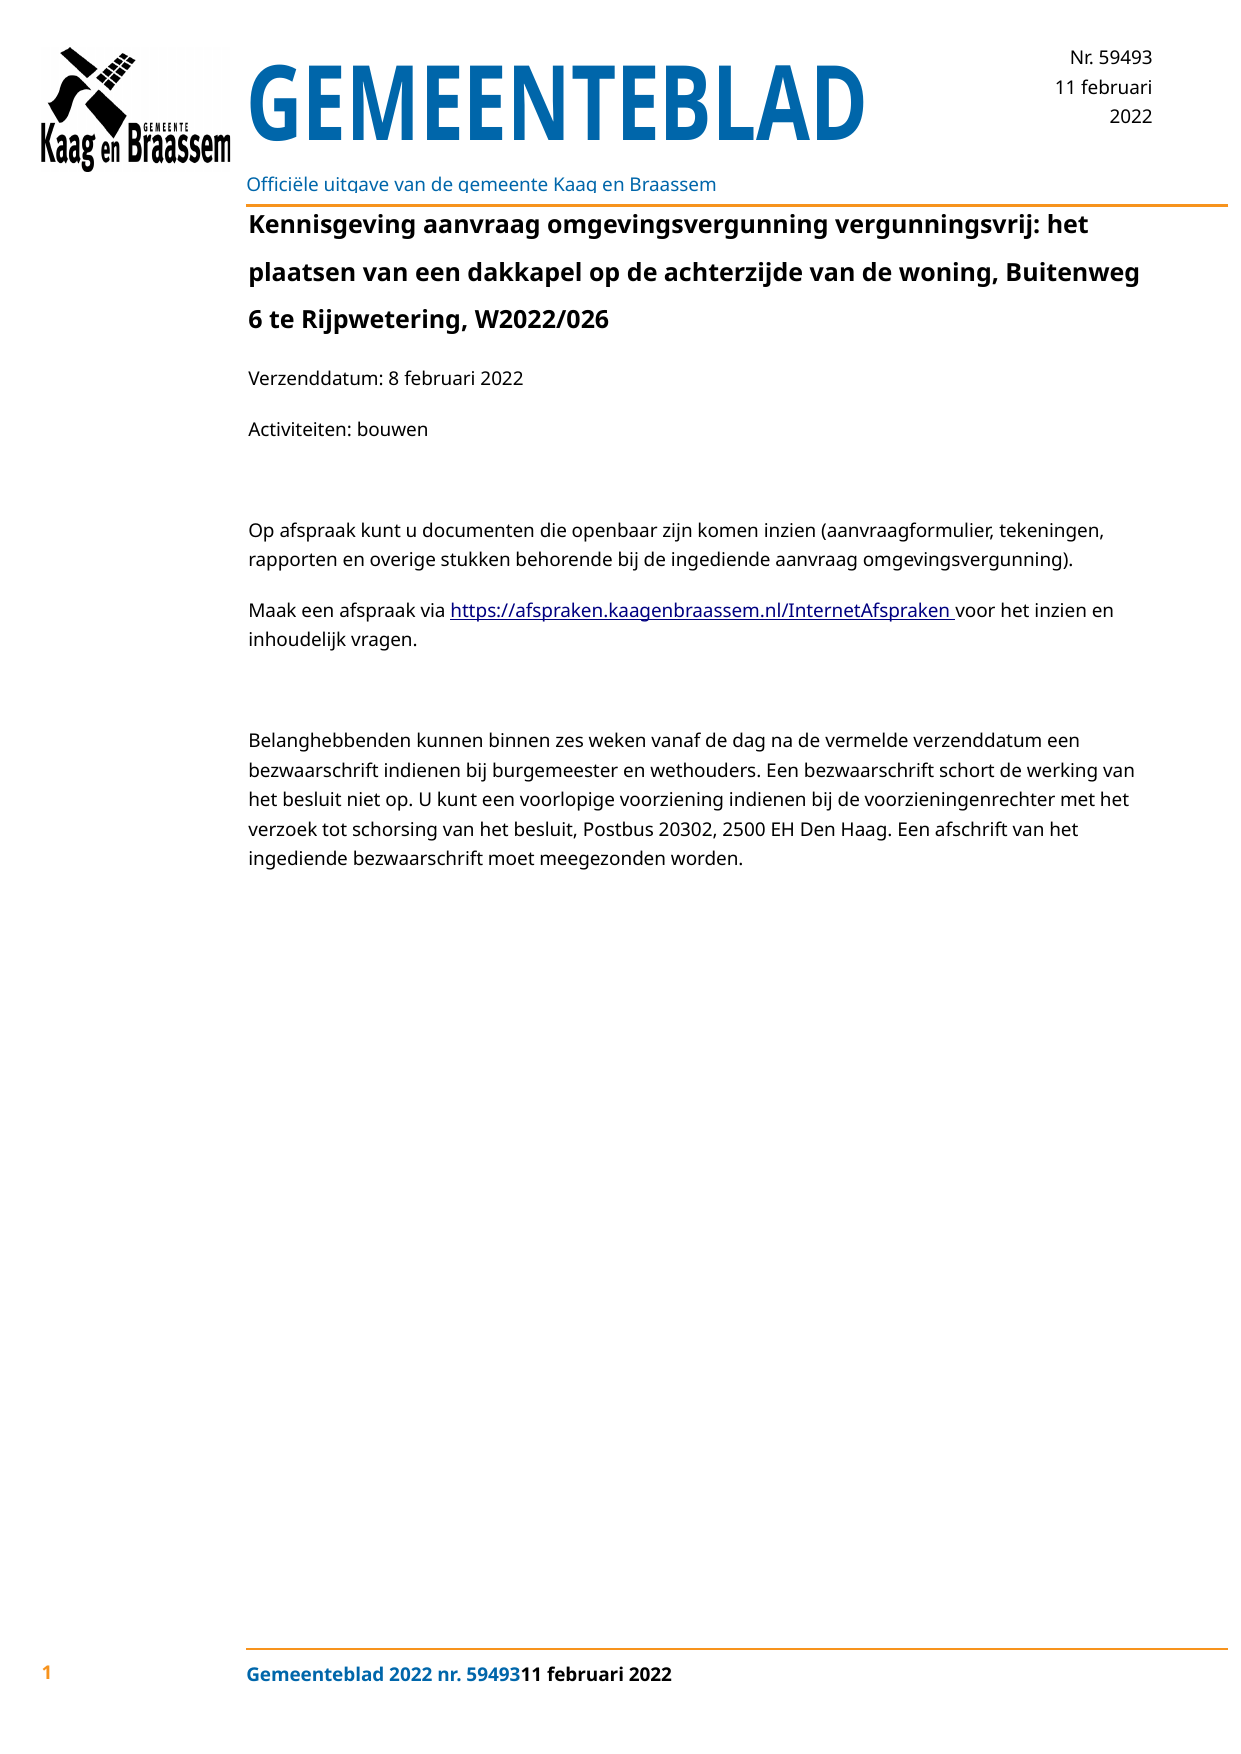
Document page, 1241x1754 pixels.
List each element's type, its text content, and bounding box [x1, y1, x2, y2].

text Activiteiten: bouwen [248, 416, 1152, 442]
picture [41, 47, 231, 172]
text Kennisgeving aanvraag omgevingsvergunning vergunningsvrij: het plaatsen van een dakkapel op de achterzijde van de woning, Buitenweg 6 te Rijpwetering, W2022/026 [248, 207, 1152, 336]
text Verzenddatum: 8 februari 2022 [248, 366, 1152, 391]
text Belanghebbenden kunnen binnen zes weken vanaf de dag na de vermelde verzenddatum een bezwaarschrift indienen bij burgemeester en wethouders. Een bezwaarschrift schort de werking van het besluit niet op. U kunt een voorlopige voorziening indienen bij de voorzieningenrechter met het verzoek tot schorsing van het besluit, Postbus 20302, 2500 EH Den Haag. Een afschrift van het ingediende bezwaarschrift moet meegezonden worden. [248, 727, 1152, 871]
text Maak een afspraak via https://afspraken.kaagenbraassem.nl/InternetAfspraken voor het inzien en inhoudelijk vragen. [248, 597, 1152, 652]
text Op afspraak kunt u documenten die openbaar zijn komen inzien (aanvraagformulier, tekeningen, rapporten en overige stukken behorende bij de ingediende aanvraag omgevingsvergunning). [248, 517, 1152, 572]
